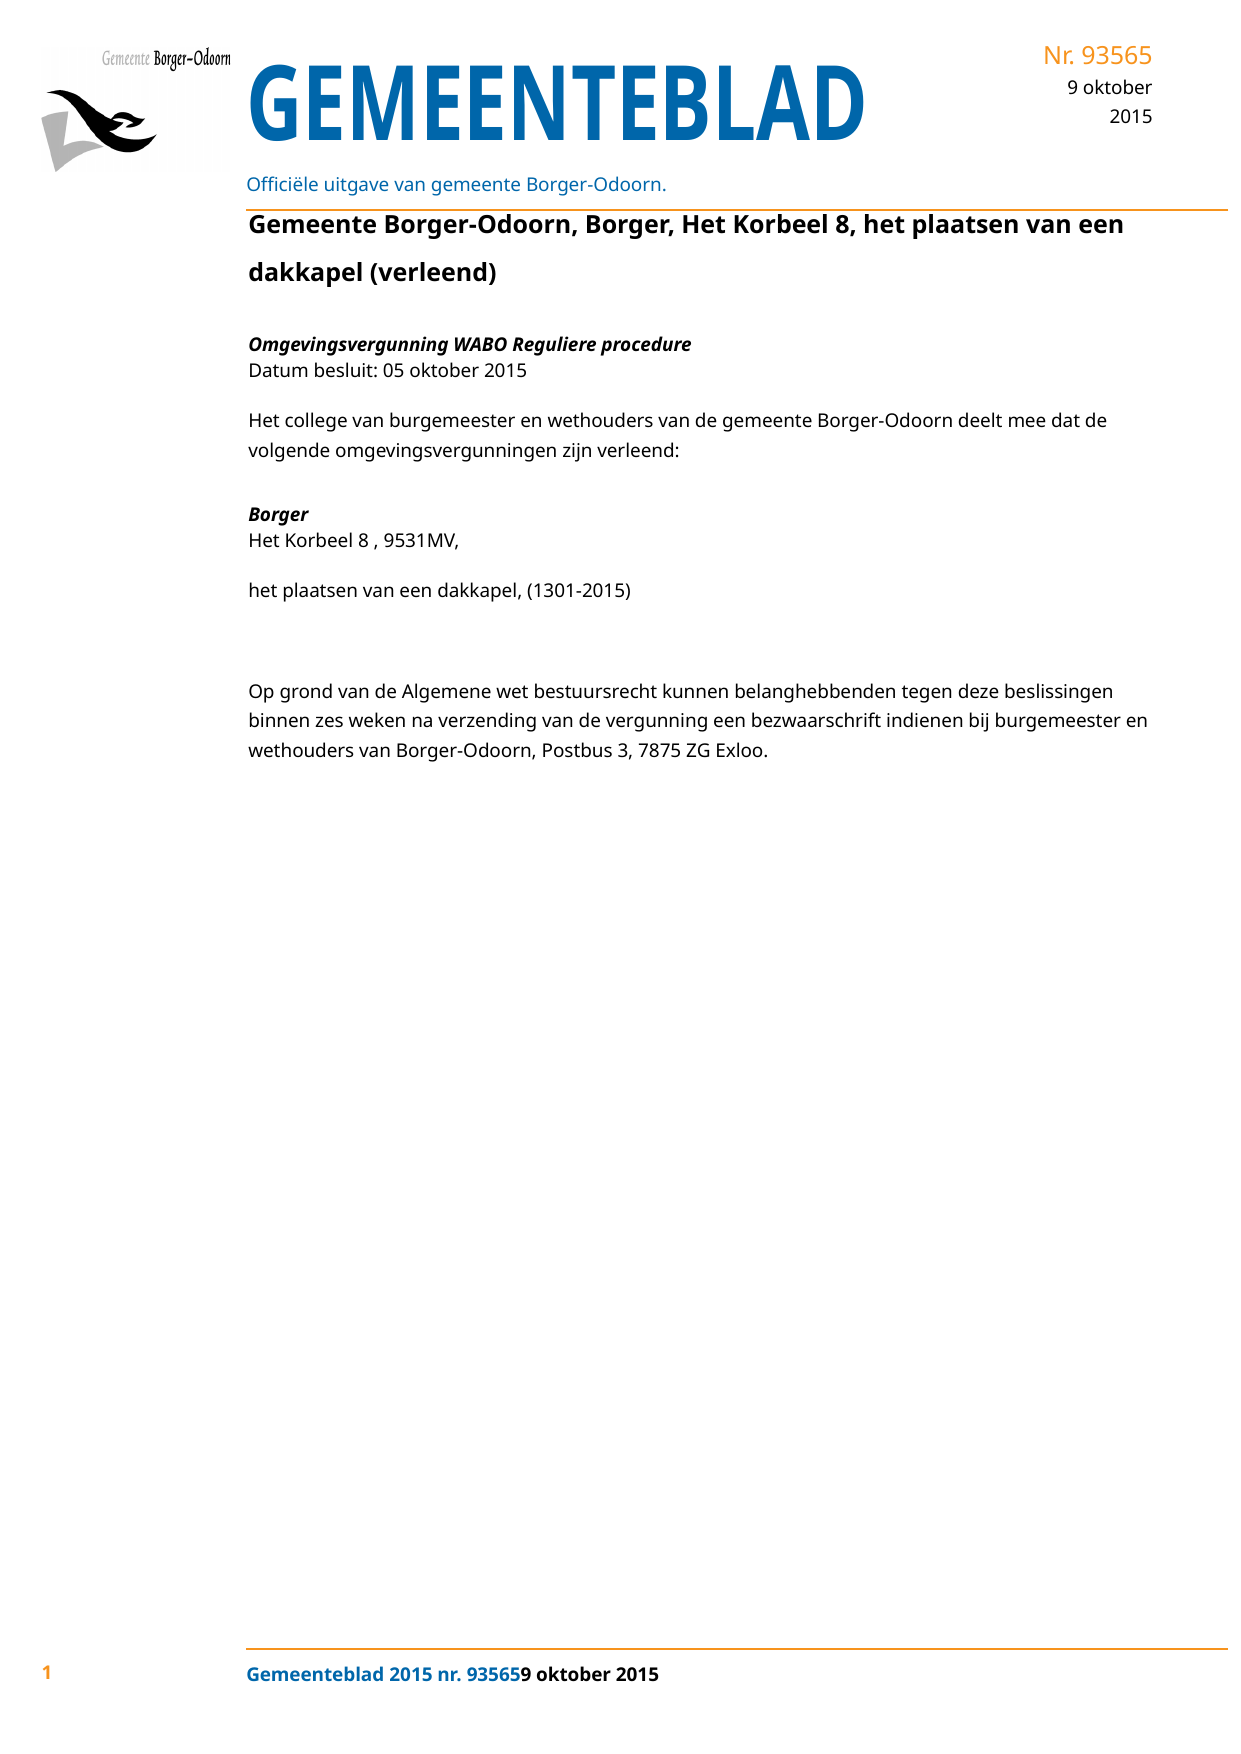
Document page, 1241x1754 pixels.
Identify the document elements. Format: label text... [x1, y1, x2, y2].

text Op grond van de Algemene wet bestuursrecht kunnen belanghebbenden tegen deze beslissingen binnen zes weken na verzending van de vergunning een bezwaarschrift indienen bij burgemeester en wethouders van Borger-Odoorn, Postbus 3, 7875 ZG Exloo. [248, 678, 1152, 763]
text Datum besluit: 05 oktober 2015 [248, 357, 1152, 383]
text Omgevingsvergunning WABO Reguliere procedure [248, 331, 1152, 357]
text Het Korbeel 8 , 9531MV, [248, 527, 1152, 553]
text Gemeente Borger-Odoorn, Borger, Het Korbeel 8, het plaatsen van een dakkapel (verleend) [248, 211, 1152, 288]
text het plaatsen van een dakkapel, (1301-2015) [248, 577, 1152, 603]
picture [41, 47, 231, 172]
text Het college van burgemeester en wethouders van de gemeente Borger-Odoorn deelt mee dat de volgende omgevingsvergunningen zijn verleend: [248, 408, 1152, 463]
text Borger [248, 501, 1152, 527]
